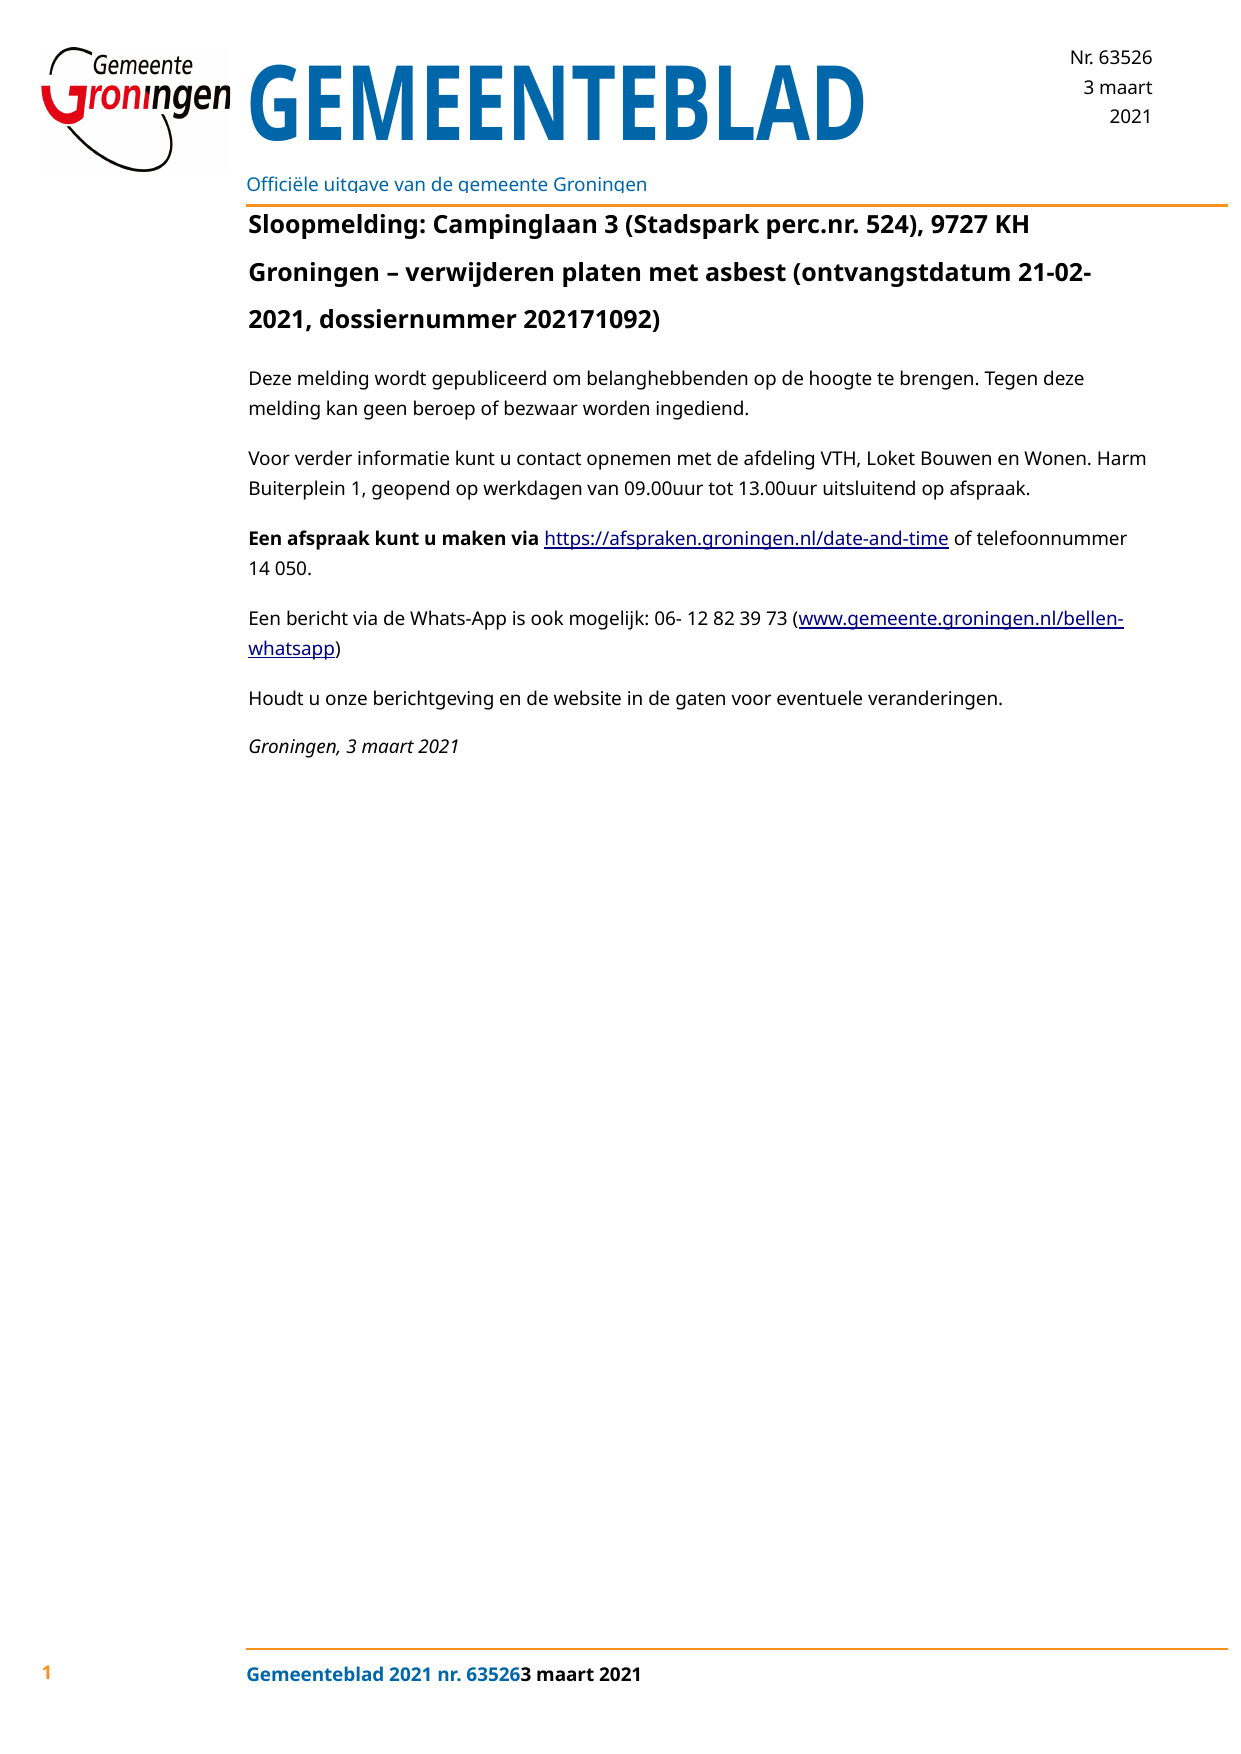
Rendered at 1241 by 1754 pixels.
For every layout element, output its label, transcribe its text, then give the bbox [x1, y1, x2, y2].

text Sloopmelding: Campinglaan 3 (Stadspark perc.nr. 524), 9727 KH Groningen – verwijderen platen met asbest (ontvangstdatum 21-02-2021, dossiernummer 202171092) [248, 207, 1152, 336]
text Houdt u onze berichtgeving en de website in de gaten voor eventuele veranderingen. [248, 686, 1152, 711]
text Een bericht via de Whats-App is ook mogelijk: 06- 12 82 39 73 (www.gemeente.groningen.nl/bellen-whatsapp) [248, 606, 1152, 661]
text Deze melding wordt gepubliceerd om belanghebbenden op de hoogte te brengen. Tegen deze melding kan geen beroep of bezwaar worden ingediend. [248, 366, 1152, 421]
text Voor verder informatie kunt u contact opnemen met de afdeling VTH, Loket Bouwen en Wonen. Harm Buiterplein 1, geopend op werkdagen van 09.00uur tot 13.00uur uitsluitend op afspraak. [248, 446, 1152, 501]
text Groningen, 3 maart 2021 [248, 733, 1152, 759]
text Een afspraak kunt u maken via https://afspraken.groningen.nl/date-and-time of telefoonnummer 14 050. [248, 526, 1152, 581]
picture [41, 47, 231, 172]
